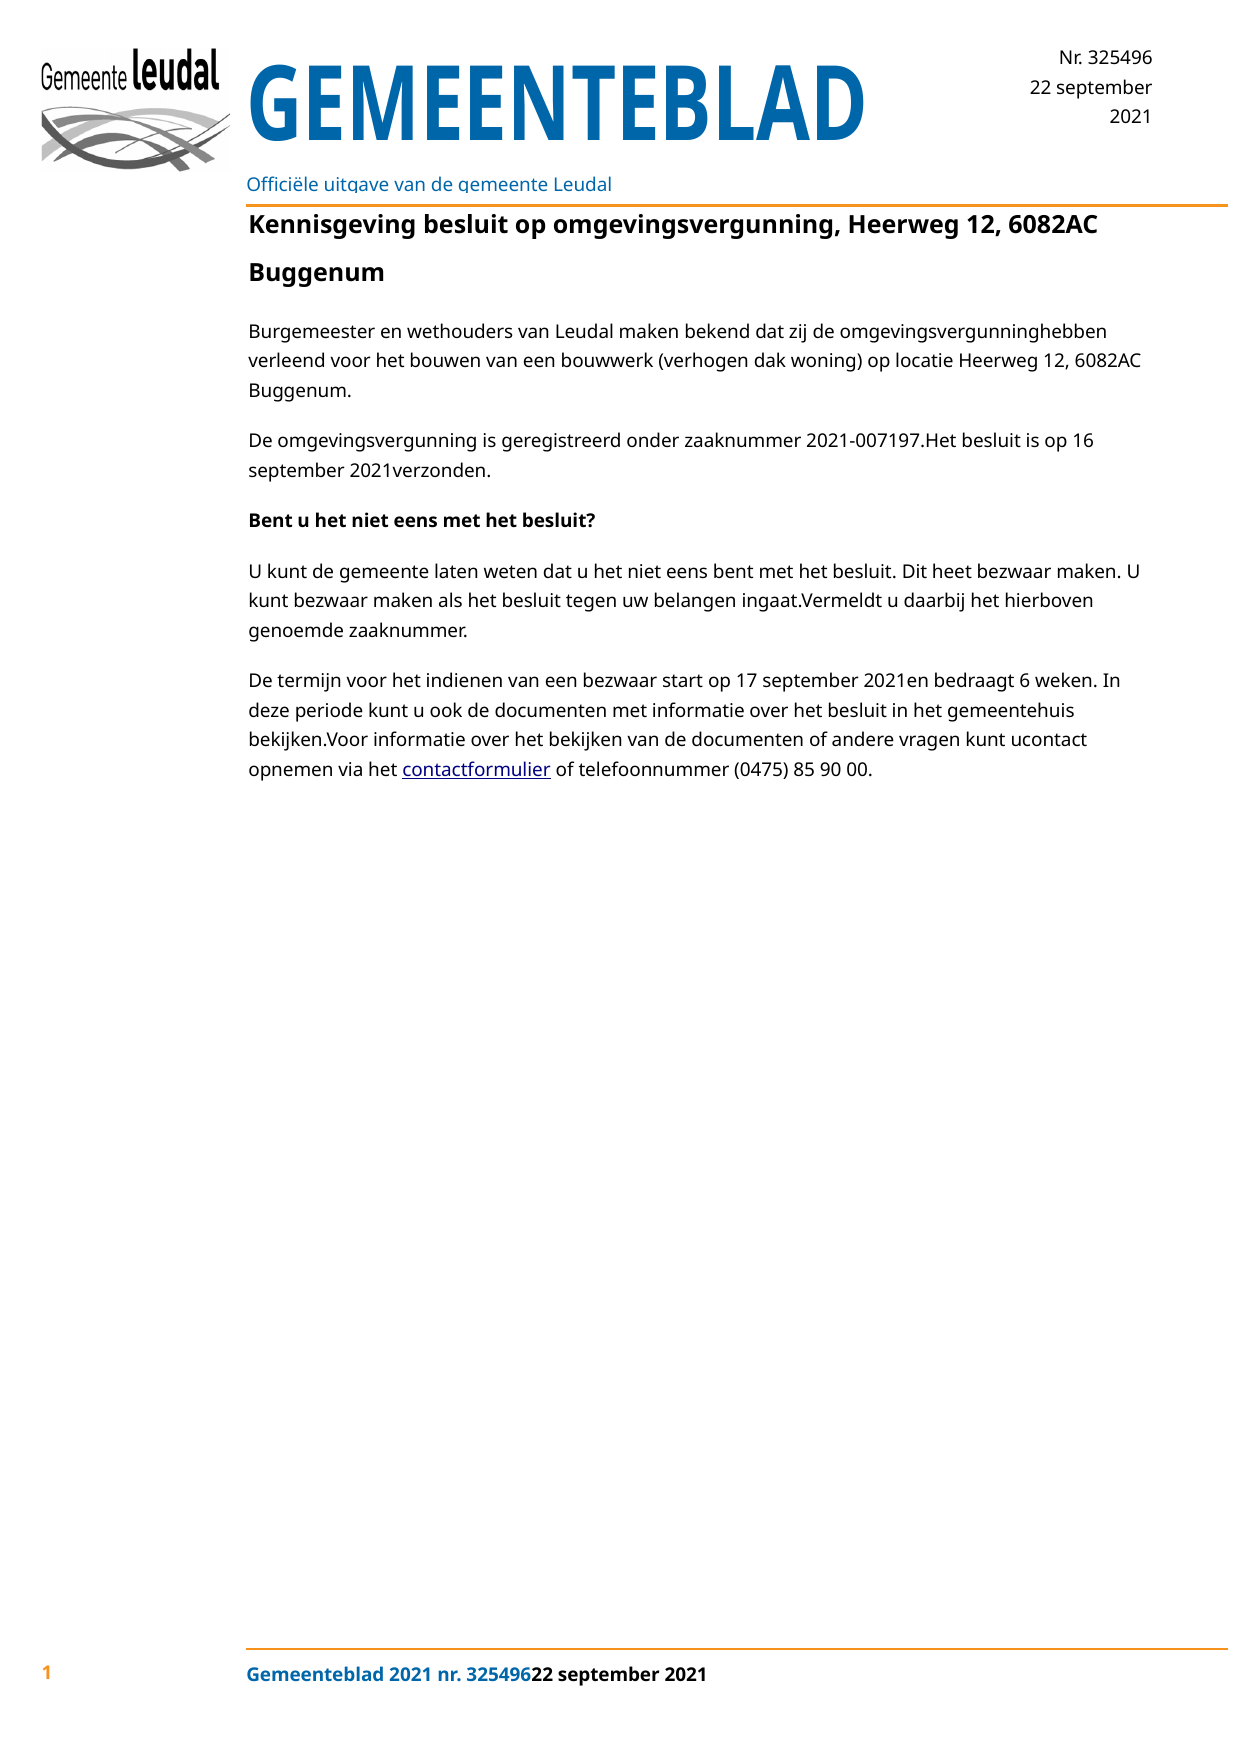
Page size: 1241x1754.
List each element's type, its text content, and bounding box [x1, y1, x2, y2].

text Burgemeester en wethouders van Leudal maken bekend dat zij de omgevingsvergunninghebben verleend voor het bouwen van een bouwwerk (verhogen dak woning) op locatie Heerweg 12, 6082AC Buggenum. [248, 318, 1152, 403]
picture [41, 47, 231, 172]
text Bent u het niet eens met het besluit? [248, 507, 1152, 533]
text De omgevingsvergunning is geregistreerd onder zaaknummer 2021-007197.Het besluit is op 16 september 2021verzonden. [248, 427, 1152, 483]
text De termijn voor het indienen van een bezwaar start op 17 september 2021en bedraagt 6 weken. In deze periode kunt u ook de documenten met informatie over het besluit in het gemeentehuis bekijken.Voor informatie over het bekijken van de documenten of andere vragen kunt ucontact opnemen via het contactformulier of telefoonnummer (0475) 85 90 00. [248, 667, 1152, 782]
text U kunt de gemeente laten weten dat u het niet eens bent met het besluit. Dit heet bezwaar maken. U kunt bezwaar maken als het besluit tegen uw belangen ingaat.Vermeldt u daarbij het hierboven genoemde zaaknummer. [248, 558, 1152, 643]
text Kennisgeving besluit op omgevingsvergunning, Heerweg 12, 6082AC Buggenum [248, 207, 1152, 288]
